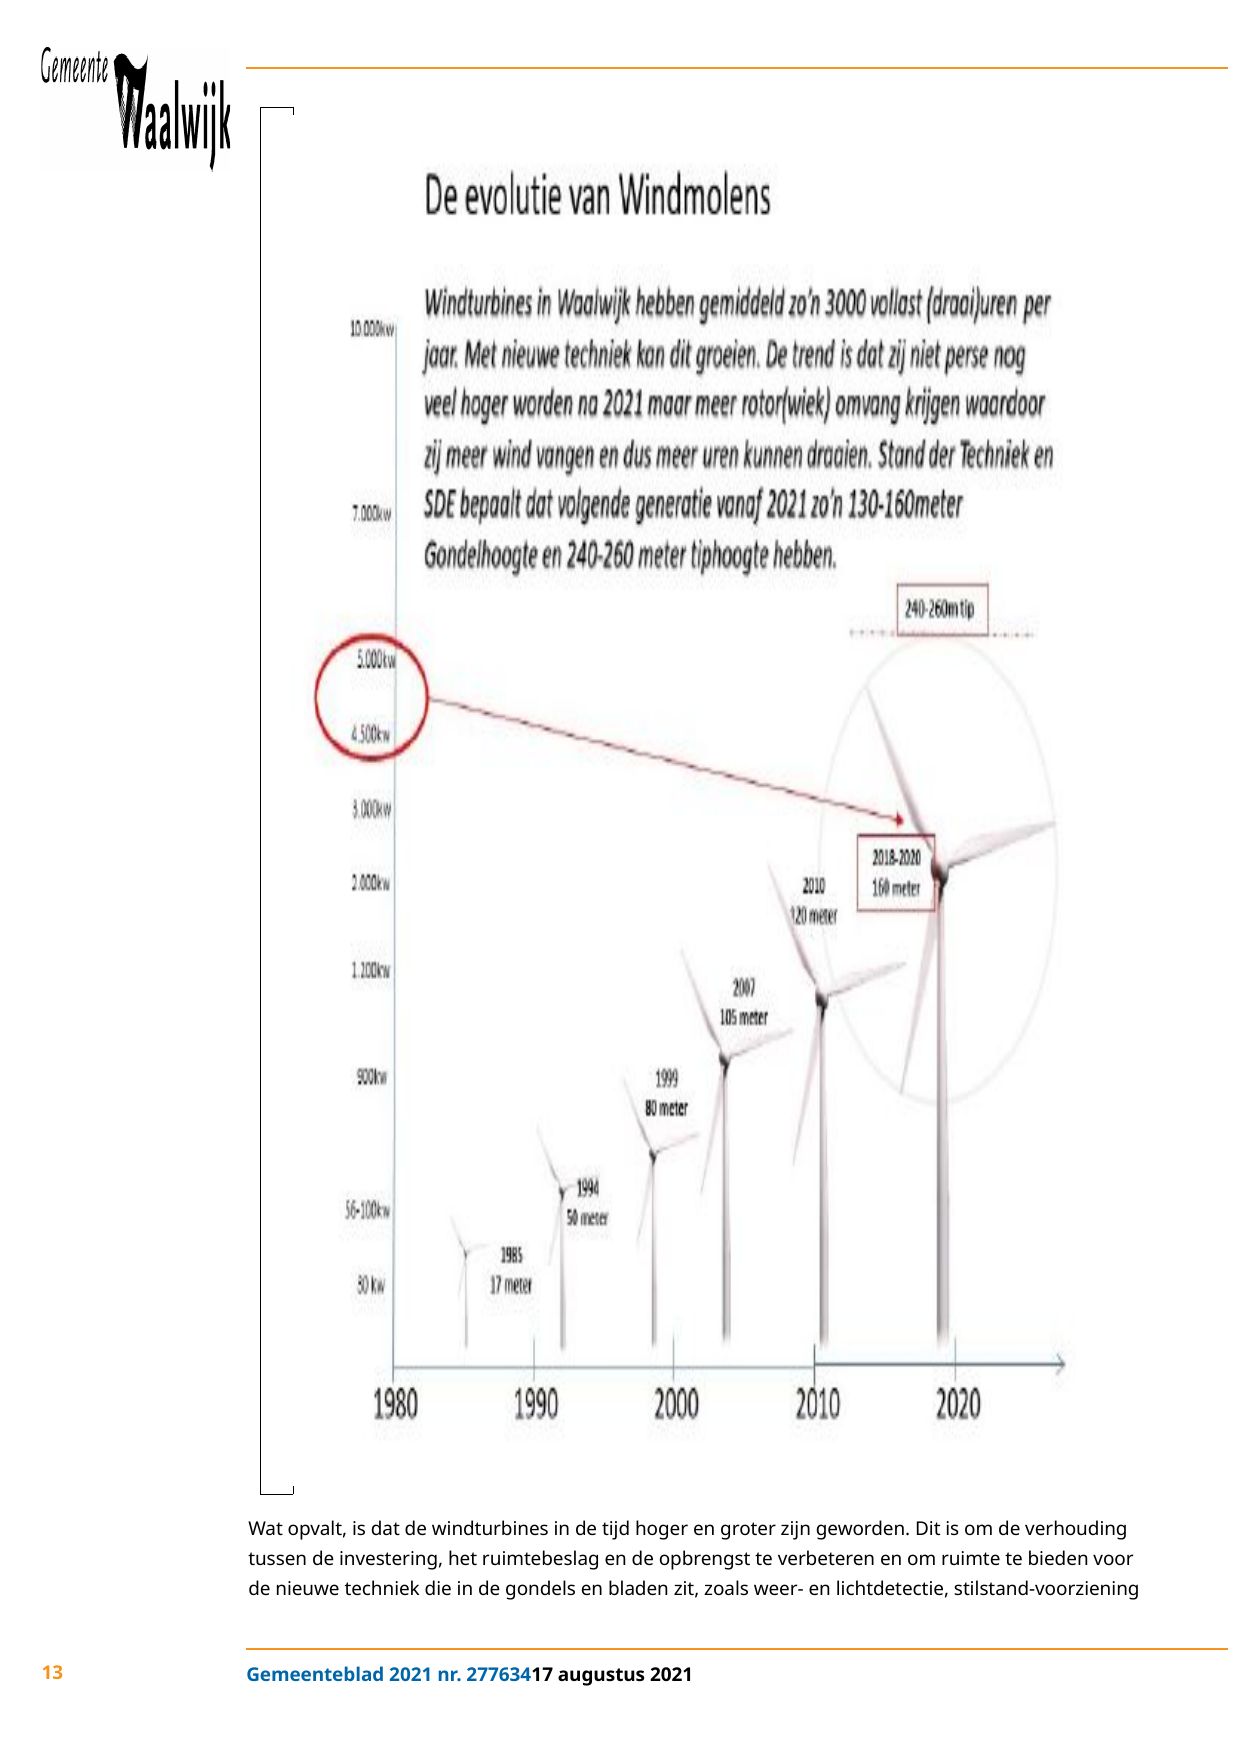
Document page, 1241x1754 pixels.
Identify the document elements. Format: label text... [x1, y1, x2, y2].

picture [268, 115, 1173, 1486]
picture [41, 47, 231, 172]
text Wat opvalt, is dat de windturbines in de tijd hoger en groter zijn geworden. Dit is om de verhouding tussen de investering, het ruimtebeslag en de opbrengst te verbeteren en om ruimte te bieden voor de nieuwe techniek die in de gondels en bladen zit, zoals weer- en lichtdetectie, stilstand-voorziening [248, 1516, 1152, 1600]
